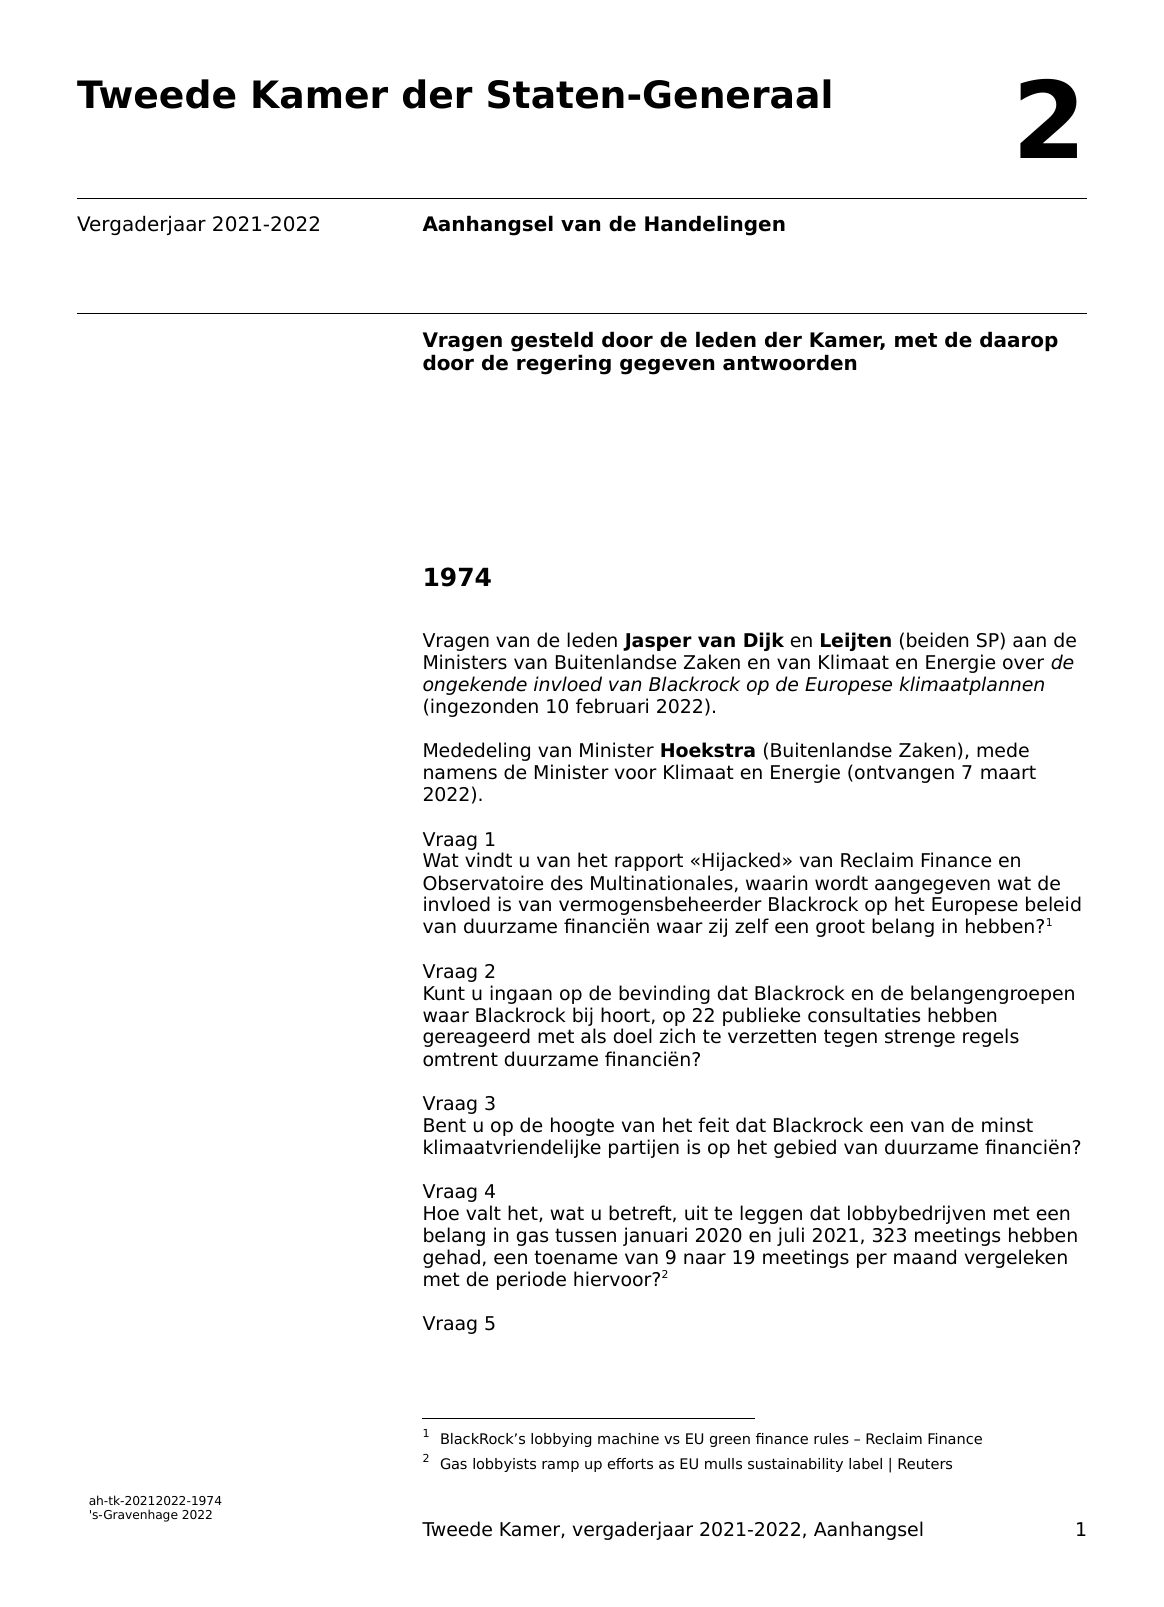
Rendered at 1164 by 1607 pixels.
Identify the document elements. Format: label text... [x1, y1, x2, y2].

text Wat vindt u van het rapport «Hijacked» van Reclaim Finance en Observatoire des Multinationales, waarin wordt aangegeven wat de invloed is van vermogensbeheerder Blackrock op het Europese beleid van duurzame financiën waar zij zelf een groot belang in hebben? [422, 850, 1087, 938]
table_header Tweede Kamer der Staten-Generaal [77, 59, 886, 198]
text 1974 [422, 563, 1087, 592]
text ah-tk-20212022-1974 [88, 1494, 323, 1508]
table_cell Vragen gesteld door de leden der Kamer, met de daarop door de regering gegeven antwoorden [422, 314, 1087, 375]
text Bent u op de hoogte van het feit dat Blackrock een van de minst klimaatvriendelijke partijen is op het gebied van duurzame financiën? [422, 1114, 1087, 1158]
text Vraag 2 [422, 961, 1087, 982]
text Vraag 1 [422, 828, 1087, 850]
text Gas lobbyists ramp up efforts as EU mulls sustainability label | Reuters [422, 1452, 1087, 1474]
text Vraag 3 [422, 1093, 1087, 1114]
text 's-Gravenhage 2022 [88, 1508, 323, 1522]
table_header 2 [886, 59, 1087, 198]
table_cell Aanhangsel van de Handelingen [422, 199, 1087, 313]
text BlackRock’s lobbying machine vs EU green finance rules – Reclaim Finance [422, 1427, 1087, 1449]
text Vragen van de leden Jasper van Dijk en Leijten (beiden SP) aan de Ministers van Buitenlandse Zaken en van Klimaat en Energie over de ongekende invloed van Blackrock op de Europese klimaatplannen (ingezonden 10 februari 2022). [422, 630, 1087, 718]
text Hoe valt het, wat u betreft, uit te leggen dat lobbybedrijven met een belang in gas tussen januari 2020 en juli 2021, 323 meetings hebben gehad, een toename van 9 naar 19 meetings per maand vergeleken met de periode hiervoor? [422, 1203, 1087, 1291]
text Vraag 4 [422, 1181, 1087, 1203]
text Kunt u ingaan op de bevinding dat Blackrock en de belangengroepen waar Blackrock bij hoort, op 22 publieke consultaties hebben gereageerd met als doel zich te verzetten tegen strenge regels omtrent duurzame financiën? [422, 982, 1087, 1070]
table_cell [77, 314, 422, 375]
text Mededeling van Minister Hoekstra (Buitenlandse Zaken), mede namens de Minister voor Klimaat en Energie (ontvangen 7 maart 2022). [422, 740, 1087, 806]
text Vraag 5 [422, 1313, 1087, 1335]
table_cell Vergaderjaar 2021-2022 [77, 199, 422, 313]
